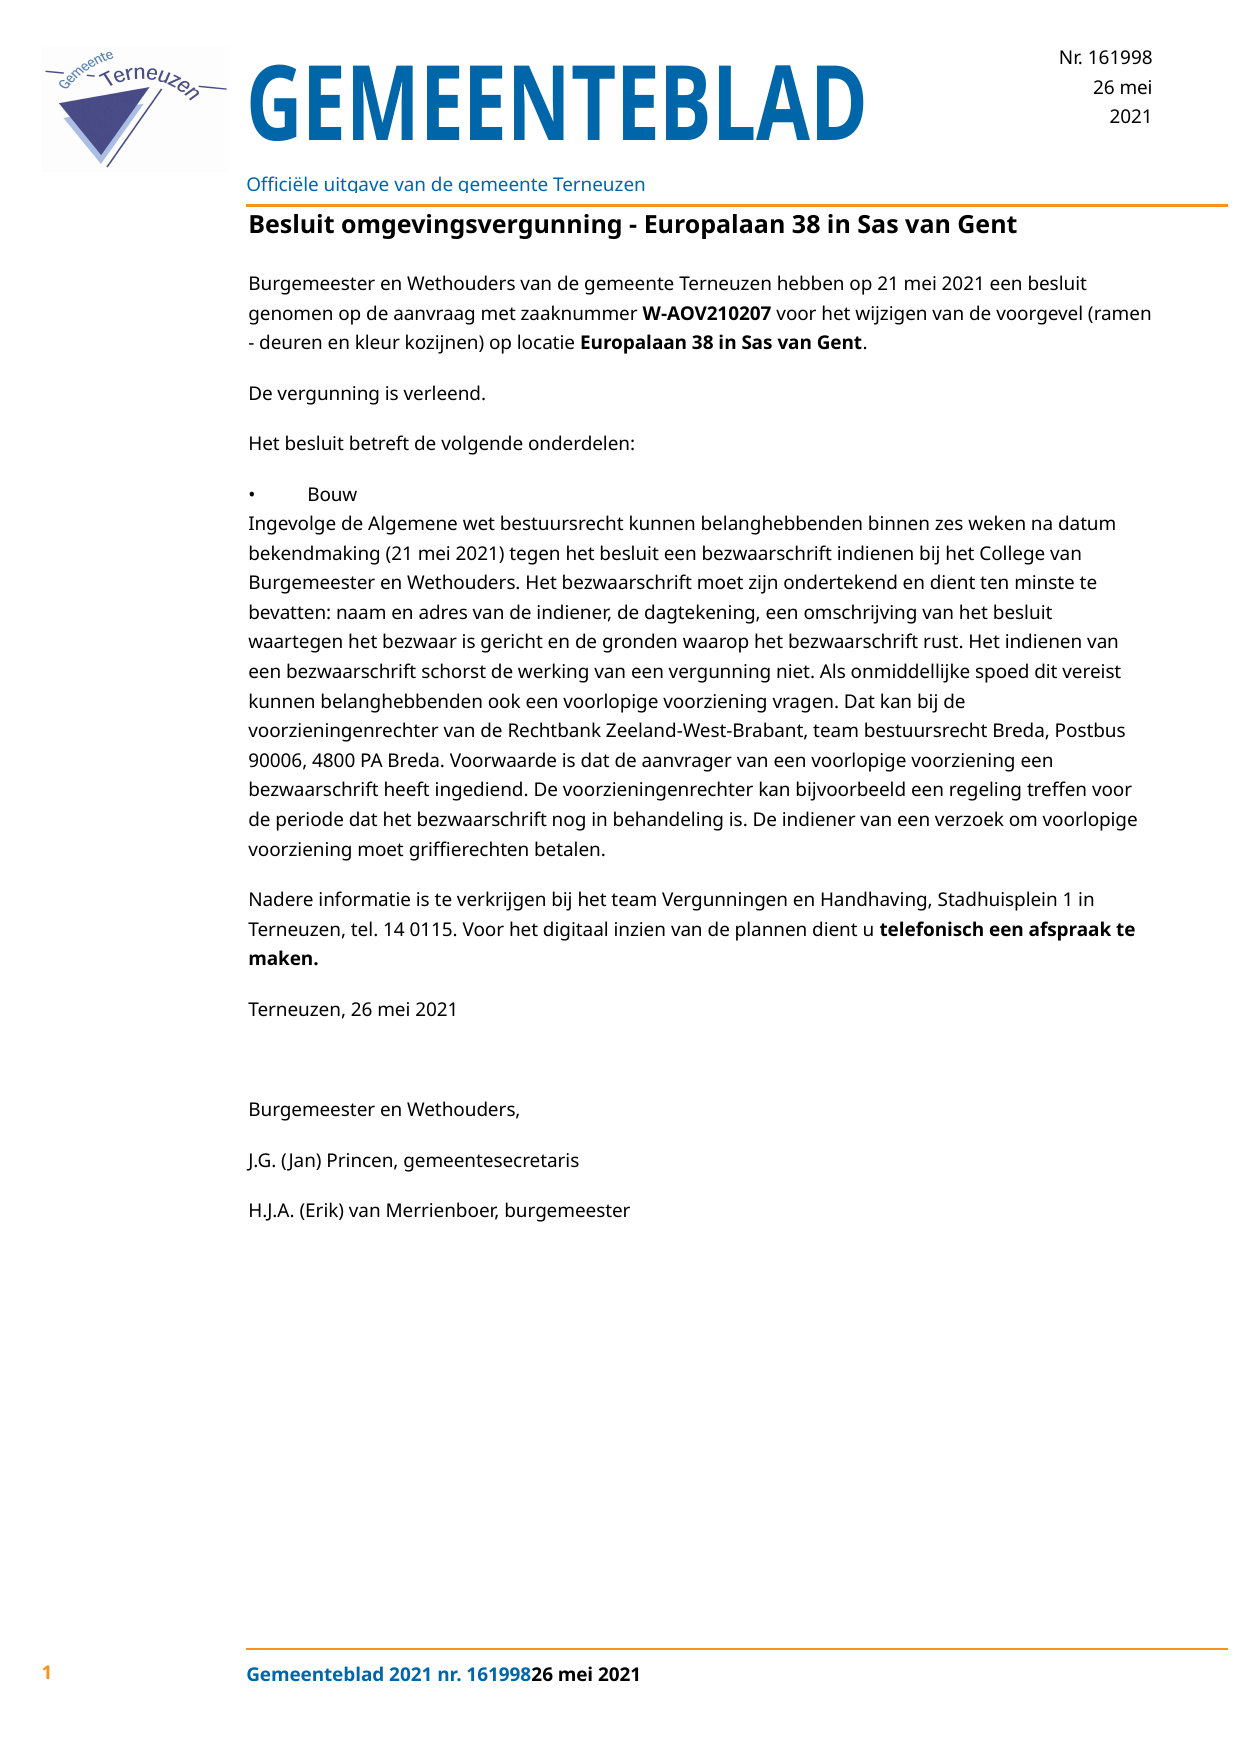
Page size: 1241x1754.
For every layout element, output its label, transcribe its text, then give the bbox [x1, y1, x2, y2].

text De vergunning is verleend. [248, 380, 1152, 406]
text Terneuzen, 26 mei 2021 [248, 996, 1152, 1021]
text J.G. (Jan) Princen, gemeentesecretaris [248, 1147, 1152, 1173]
text Burgemeester en Wethouders, [248, 1097, 1152, 1122]
text Burgemeester en Wethouders van de gemeente Terneuzen hebben op 21 mei 2021 een besluit genomen op de aanvraag met zaaknummer W-AOV210207 voor het wijzigen van de voorgevel (ramen - deuren en kleur kozijnen) op locatie Europalaan 38 in Sas van Gent. [248, 270, 1152, 355]
list Bouw [248, 481, 1152, 506]
text H.J.A. (Erik) van Merrienboer, burgemeester [248, 1197, 1152, 1223]
text Besluit omgevingsvergunning - Europalaan 38 in Sas van Gent [248, 207, 1152, 241]
text Het besluit betreft de volgende onderdelen: [248, 430, 1152, 456]
text Nadere informatie is te verkrijgen bij het team Vergunningen en Handhaving, Stadhuisplein 1 in Terneuzen, tel. 14 0115. Voor het digitaal inzien van de plannen dient u telefonisch een afspraak te maken. [248, 886, 1152, 971]
picture [41, 47, 231, 172]
text Ingevolge de Algemene wet bestuursrecht kunnen belanghebbenden binnen zes weken na datum bekendmaking (21 mei 2021) tegen het besluit een bezwaarschrift indienen bij het College van Burgemeester en Wethouders. Het bezwaarschrift moet zijn ondertekend en dient ten minste te bevatten: naam en adres van de indiener, de dagtekening, een omschrijving van het besluit waartegen het bezwaar is gericht en de gronden waarop het bezwaarschrift rust. Het indienen van een bezwaarschrift schorst de werking van een vergunning niet. Als onmiddellijke spoed dit vereist kunnen belanghebbenden ook een voorlopige voorziening vragen. Dat kan bij de voorzieningenrechter van de Rechtbank Zeeland-West-Brabant, team bestuursrecht Breda, Postbus 90006, 4800 PA Breda. Voorwaarde is dat de aanvrager van een voorlopige voorziening een bezwaarschrift heeft ingediend. De voorzieningenrechter kan bijvoorbeeld een regeling treffen voor de periode dat het bezwaarschrift nog in behandeling is. De indiener van een verzoek om voorlopige voorziening moet griffierechten betalen. [248, 510, 1152, 861]
